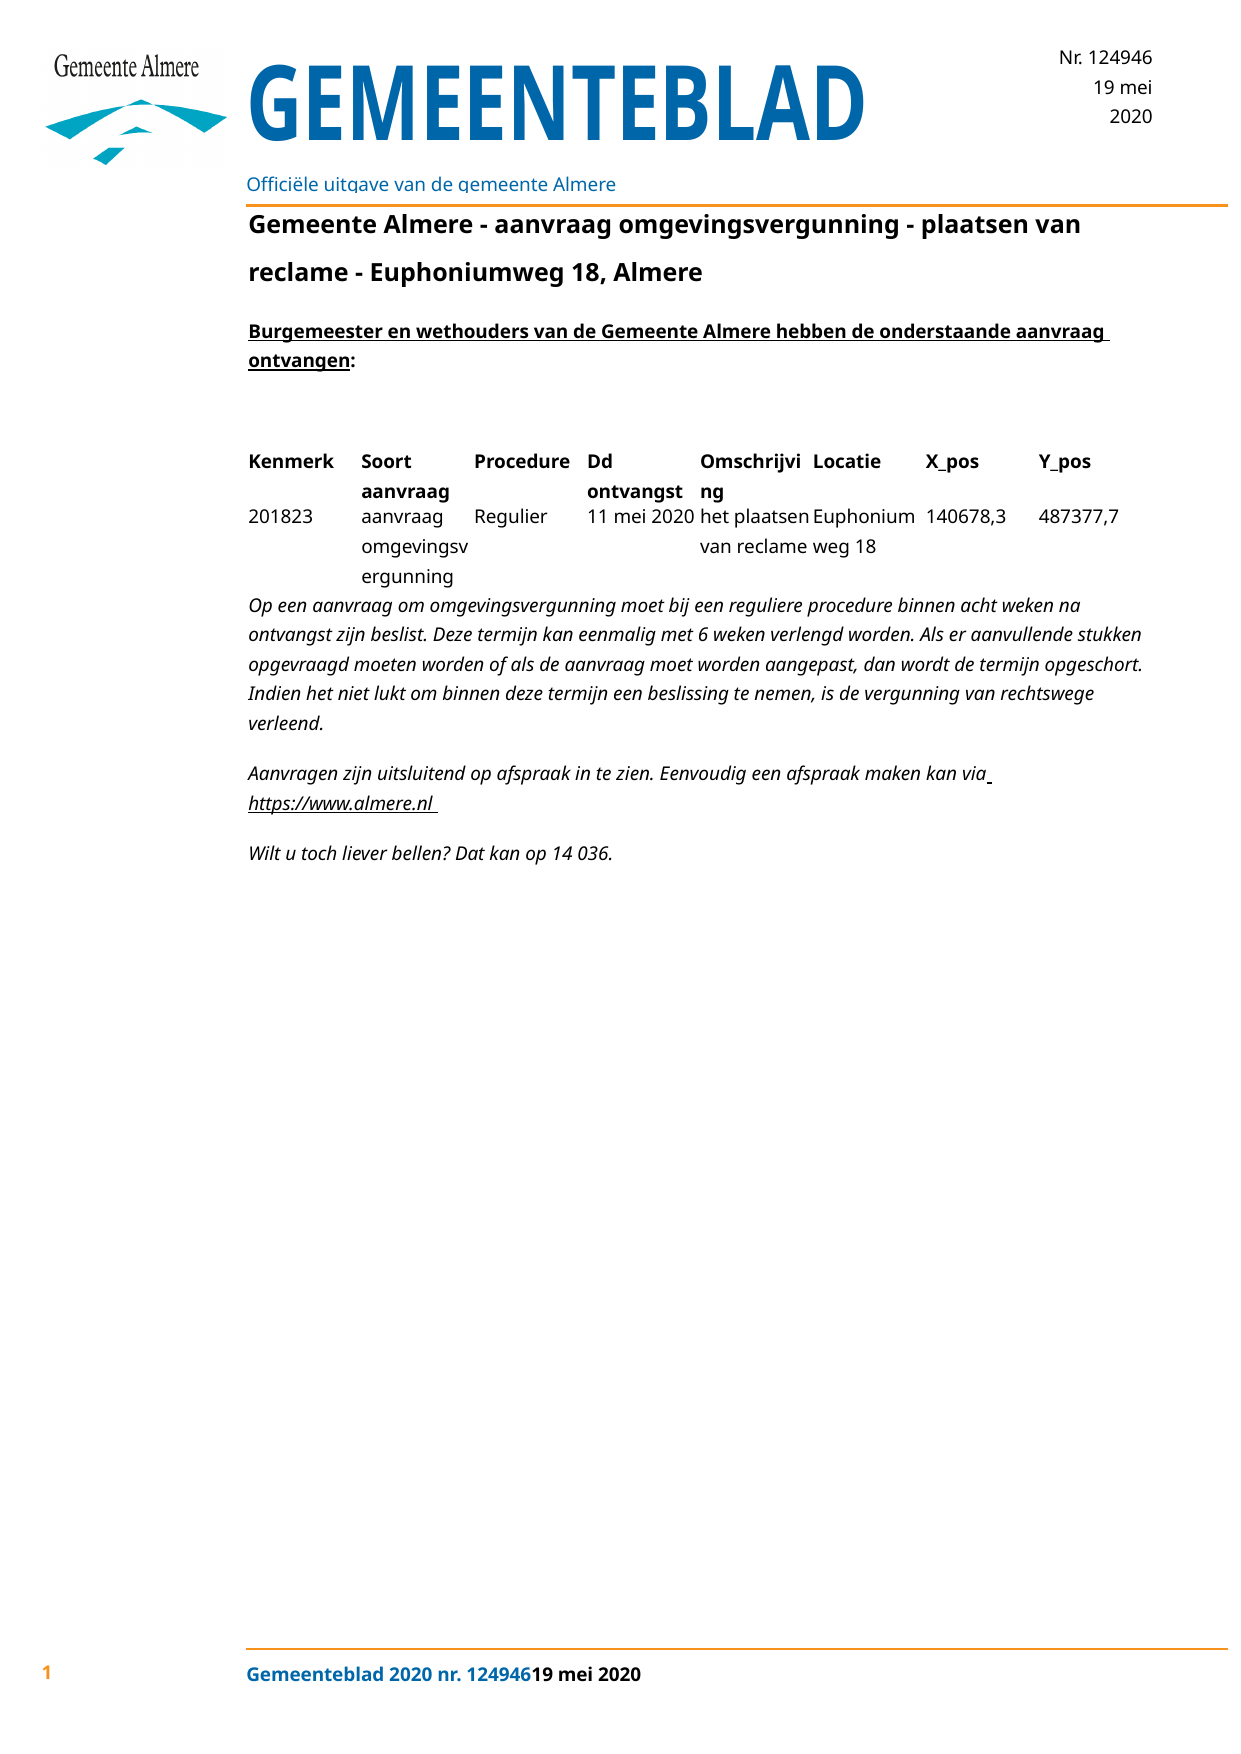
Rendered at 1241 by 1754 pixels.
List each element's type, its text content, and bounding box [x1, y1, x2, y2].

table_header Omschrijving [700, 449, 813, 504]
table_cell 140678,3 [926, 504, 1038, 589]
table_cell het plaatsen van reclame [700, 504, 813, 589]
text Aanvragen zijn uitsluitend op afspraak in te zien. Eenvoudig een afspraak maken kan via https://www.almere.nl [248, 761, 1152, 816]
table_cell 487377,7 [1039, 504, 1152, 589]
table_header Y_pos [1039, 449, 1152, 504]
text Gemeente Almere - aanvraag omgevingsvergunning - plaatsen van reclame - Euphoniumweg 18, Almere [248, 207, 1152, 288]
table_cell 11 mei 2020 [587, 504, 700, 589]
text Wilt u toch liever bellen? Dat kan op 14 036. [248, 841, 1152, 866]
table_header X_pos [926, 449, 1038, 504]
table_cell aanvraag omgevingsvergunning [361, 504, 474, 589]
table_header Dd ontvangst [587, 449, 700, 504]
table_header Locatie [813, 449, 926, 504]
table_header Kenmerk [248, 449, 361, 504]
table_cell Regulier [474, 504, 587, 589]
picture [41, 47, 231, 172]
table_header Soort aanvraag [361, 449, 474, 504]
table_cell 201823 [248, 504, 361, 589]
text Burgemeester en wethouders van de Gemeente Almere hebben de onderstaande aanvraag ontvangen: [248, 318, 1152, 373]
table_header Procedure [474, 449, 587, 504]
text Op een aanvraag om omgevingsvergunning moet bij een reguliere procedure binnen acht weken na ontvangst zijn beslist. Deze termijn kan eenmalig met 6 weken verlengd worden. Als er aanvullende stukken opgevraagd moeten worden of als de aanvraag moet worden aangepast, dan wordt de termijn opgeschort. Indien het niet lukt om binnen deze termijn een beslissing te nemen, is de vergunning van rechtswege verleend. [248, 592, 1152, 736]
table_cell Euphoniumweg 18 [813, 504, 926, 589]
